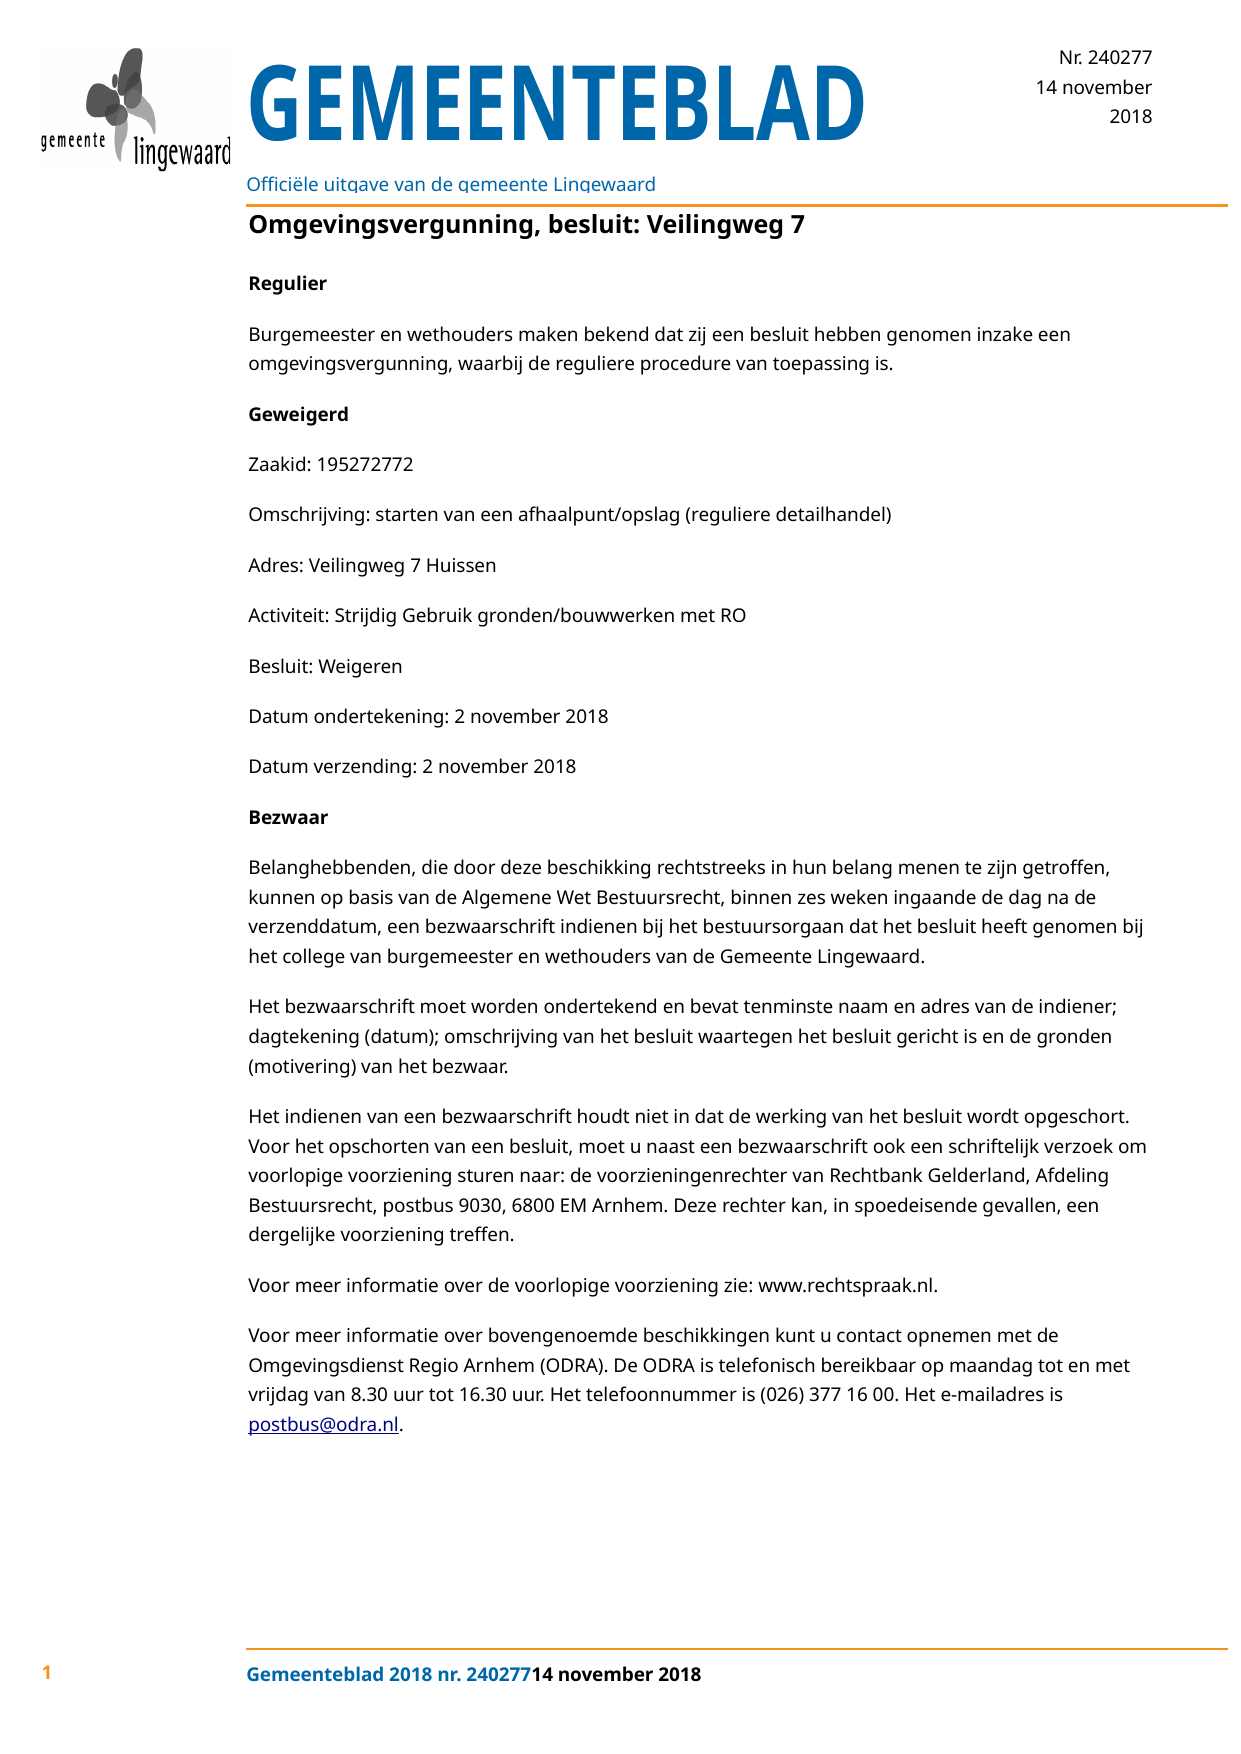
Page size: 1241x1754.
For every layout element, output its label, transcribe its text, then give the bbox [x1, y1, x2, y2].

text Datum verzending: 2 november 2018 [248, 754, 1152, 779]
text Geweigerd [248, 401, 1152, 426]
text Belanghebbenden, die door deze beschikking rechtstreeks in hun belang menen te zijn getroffen, kunnen op basis van de Algemene Wet Bestuursrecht, binnen zes weken ingaande de dag na de verzenddatum, een bezwaarschrift indienen bij het bestuursorgaan dat het besluit heeft genomen bij het college van burgemeester en wethouders van de Gemeente Lingewaard. [248, 854, 1152, 969]
text Het indienen van een bezwaarschrift houdt niet in dat de werking van het besluit wordt opgeschort. Voor het opschorten van een besluit, moet u naast een bezwaarschrift ook een schriftelijk verzoek om voorlopige voorziening sturen naar: de voorzieningenrechter van Rechtbank Gelderland, Afdeling Bestuursrecht, postbus 9030, 6800 EM Arnhem. Deze rechter kan, in spoedeisende gevallen, een dergelijke voorziening treffen. [248, 1103, 1152, 1247]
text Besluit: Weigeren [248, 653, 1152, 678]
text Omgevingsvergunning, besluit: Veilingweg 7 [248, 207, 1152, 241]
text Voor meer informatie over bovengenoemde beschikkingen kunt u contact opnemen met de Omgevingsdienst Regio Arnhem (ODRA). De ODRA is telefonisch bereikbaar op maandag tot en met vrijdag van 8.30 uur tot 16.30 uur. Het telefoonnummer is (026) 377 16 00. Het e-mailadres is postbus@odra.nl. [248, 1322, 1152, 1437]
text Zaakid: 195272772 [248, 451, 1152, 477]
text Activiteit: Strijdig Gebruik gronden/bouwwerken met RO [248, 602, 1152, 628]
text Omschrijving: starten van een afhaalpunt/opslag (reguliere detailhandel) [248, 502, 1152, 527]
text Adres: Veilingweg 7 Huissen [248, 552, 1152, 578]
text Regulier [248, 270, 1152, 296]
text Het bezwaarschrift moet worden ondertekend en bevat tenminste naam en adres van de indiener; dagtekening (datum); omschrijving van het besluit waartegen het besluit gericht is en de gronden (motivering) van het bezwaar. [248, 994, 1152, 1078]
text Bezwaar [248, 804, 1152, 830]
picture [41, 47, 231, 172]
text Voor meer informatie over de voorlopige voorziening zie: www.rechtspraak.nl. [248, 1272, 1152, 1298]
text Datum ondertekening: 2 november 2018 [248, 703, 1152, 729]
text Burgemeester en wethouders maken bekend dat zij een besluit hebben genomen inzake een omgevingsvergunning, waarbij de reguliere procedure van toepassing is. [248, 321, 1152, 376]
